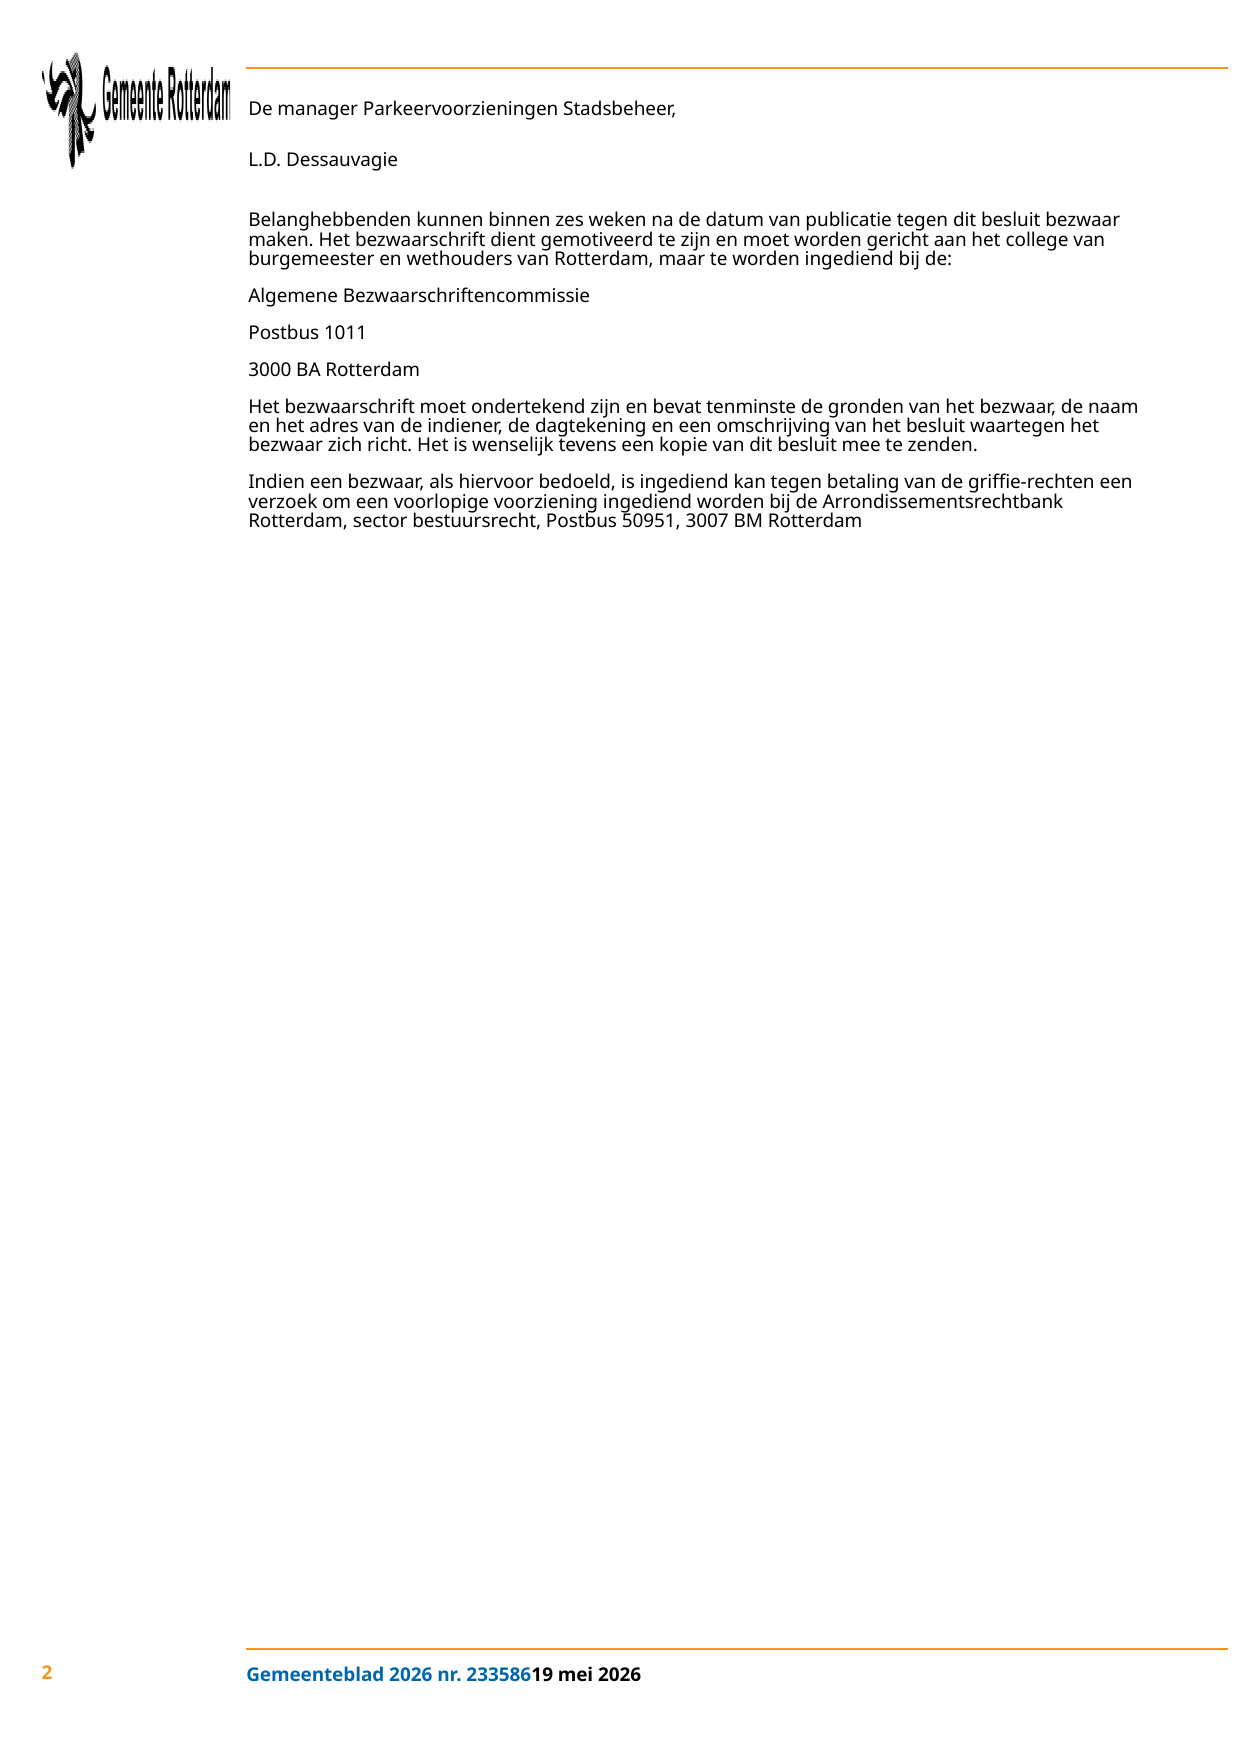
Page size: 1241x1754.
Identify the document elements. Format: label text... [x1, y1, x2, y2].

text 3000 BA Rotterdam [248, 361, 1152, 380]
text Het bezwaarschrift moet ondertekend zijn en bevat tenminste de gronden van het bezwaar, de naam en het adres van de indiener, de dagtekening en een omschrijving van het besluit waartegen het bezwaar zich richt. Het is wenselijk tevens een kopie van dit besluit mee te zenden. [248, 398, 1152, 456]
text Indien een bezwaar, als hiervoor bedoeld, is ingediend kan tegen betaling van de griffie-rechten een verzoek om een voorlopige voorziening ingediend worden bij de Arrondissementsrechtbank Rotterdam, sector bestuursrecht, Postbus 50951, 3007 BM Rotterdam [248, 473, 1152, 531]
text Belanghebbenden kunnen binnen zes weken na de datum van publicatie tegen dit besluit bezwaar maken. Het bezwaarschrift dient gemotiveerd te zijn en moet worden gericht aan het college van burgemeester en wethouders van Rotterdam, maar te worden ingediend bij de: [248, 211, 1152, 269]
text L.D. Dessauvagie [248, 146, 1152, 172]
picture [41, 47, 231, 172]
text Algemene Bezwaarschriftencommissie [248, 287, 1152, 306]
text Postbus 1011 [248, 324, 1152, 343]
text De manager Parkeervoorzieningen Stadsbeheer, [248, 95, 1152, 121]
